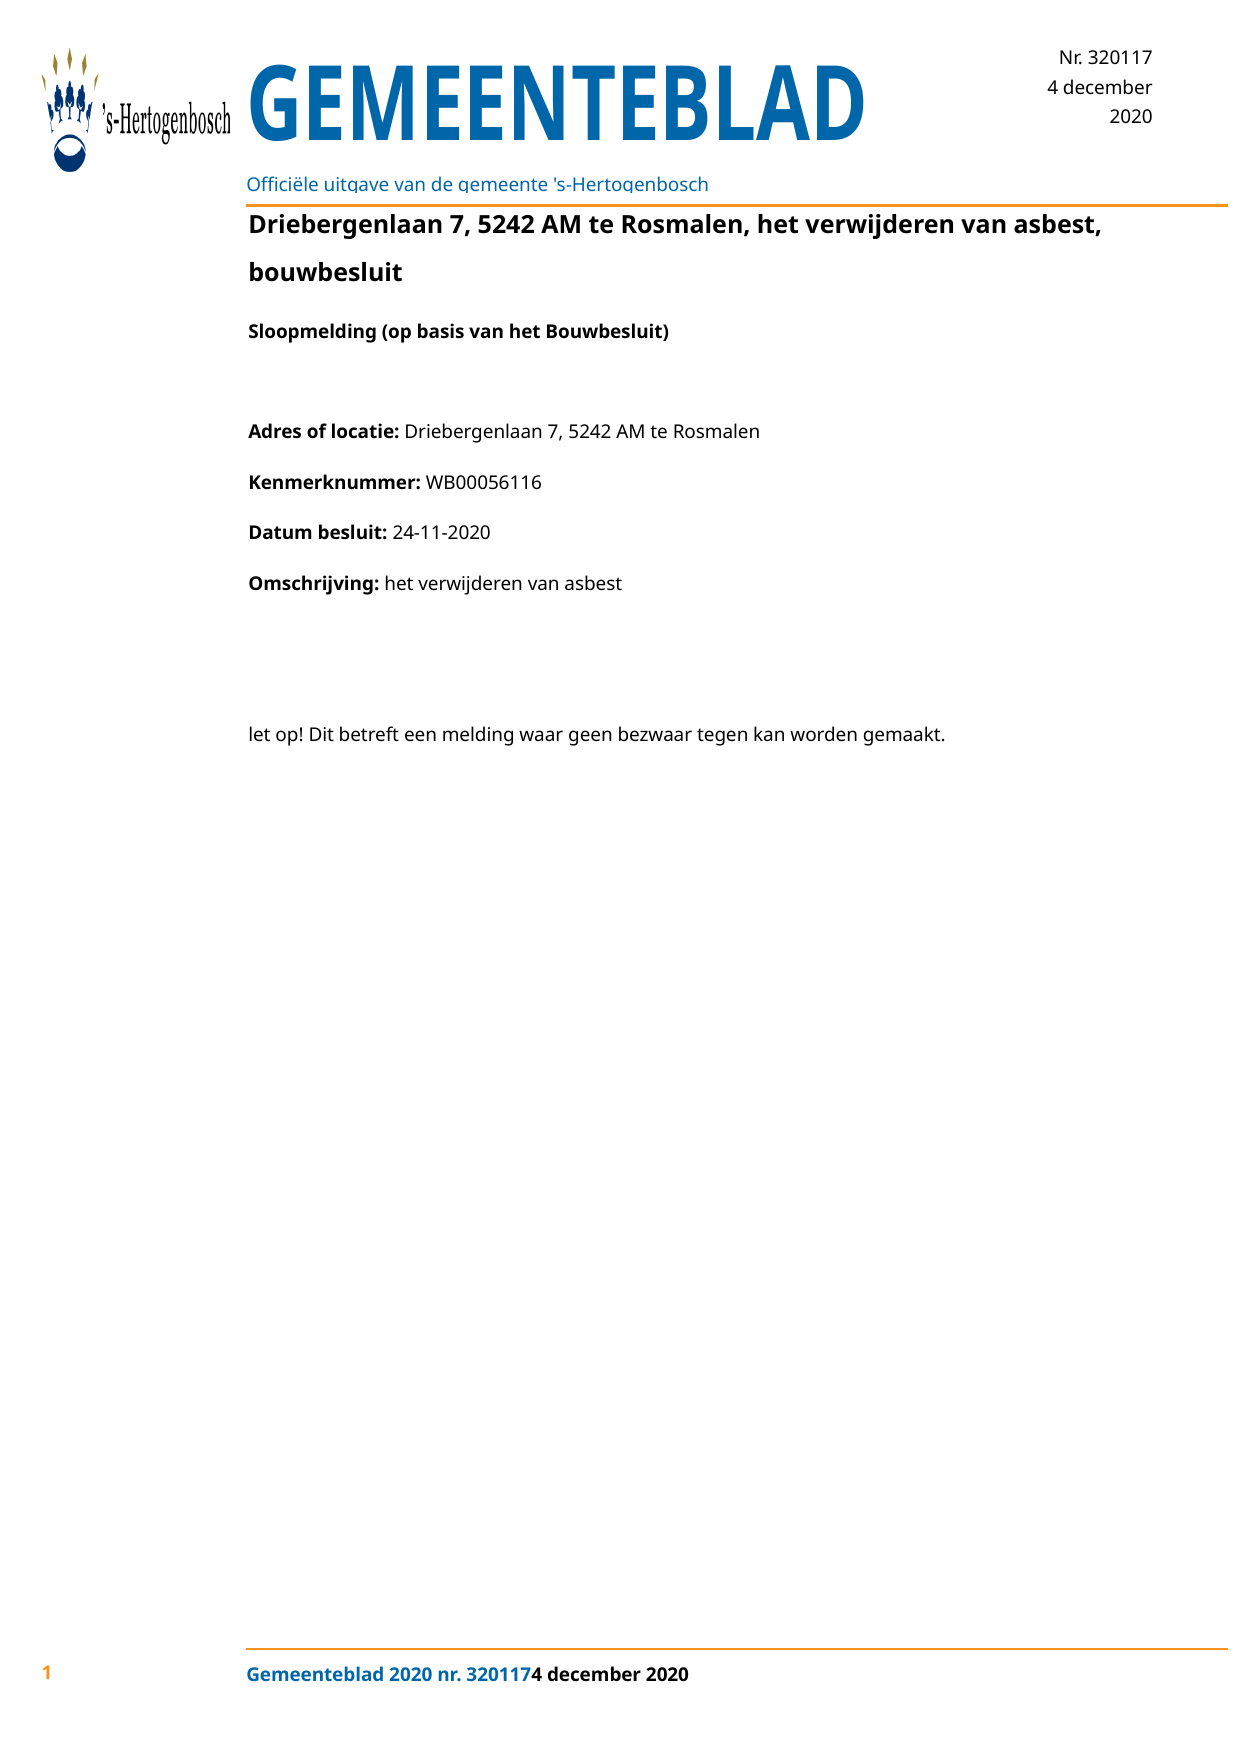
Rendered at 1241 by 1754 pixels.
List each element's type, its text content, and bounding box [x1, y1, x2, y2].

text Adres of locatie: Driebergenlaan 7, 5242 AM te Rosmalen [248, 419, 1152, 444]
text Datum besluit: 24-11-2020 [248, 519, 1152, 545]
text Driebergenlaan 7, 5242 AM te Rosmalen, het verwijderen van asbest, bouwbesluit [248, 207, 1152, 288]
text Sloopmelding (op basis van het Bouwbesluit) [248, 318, 1152, 344]
text Omschrijving: het verwijderen van asbest [248, 570, 1152, 596]
text let op! Dit betreft een melding waar geen bezwaar tegen kan worden gemaakt. [248, 721, 1152, 747]
text Kenmerknummer: WB00056116 [248, 469, 1152, 495]
picture [41, 47, 231, 172]
